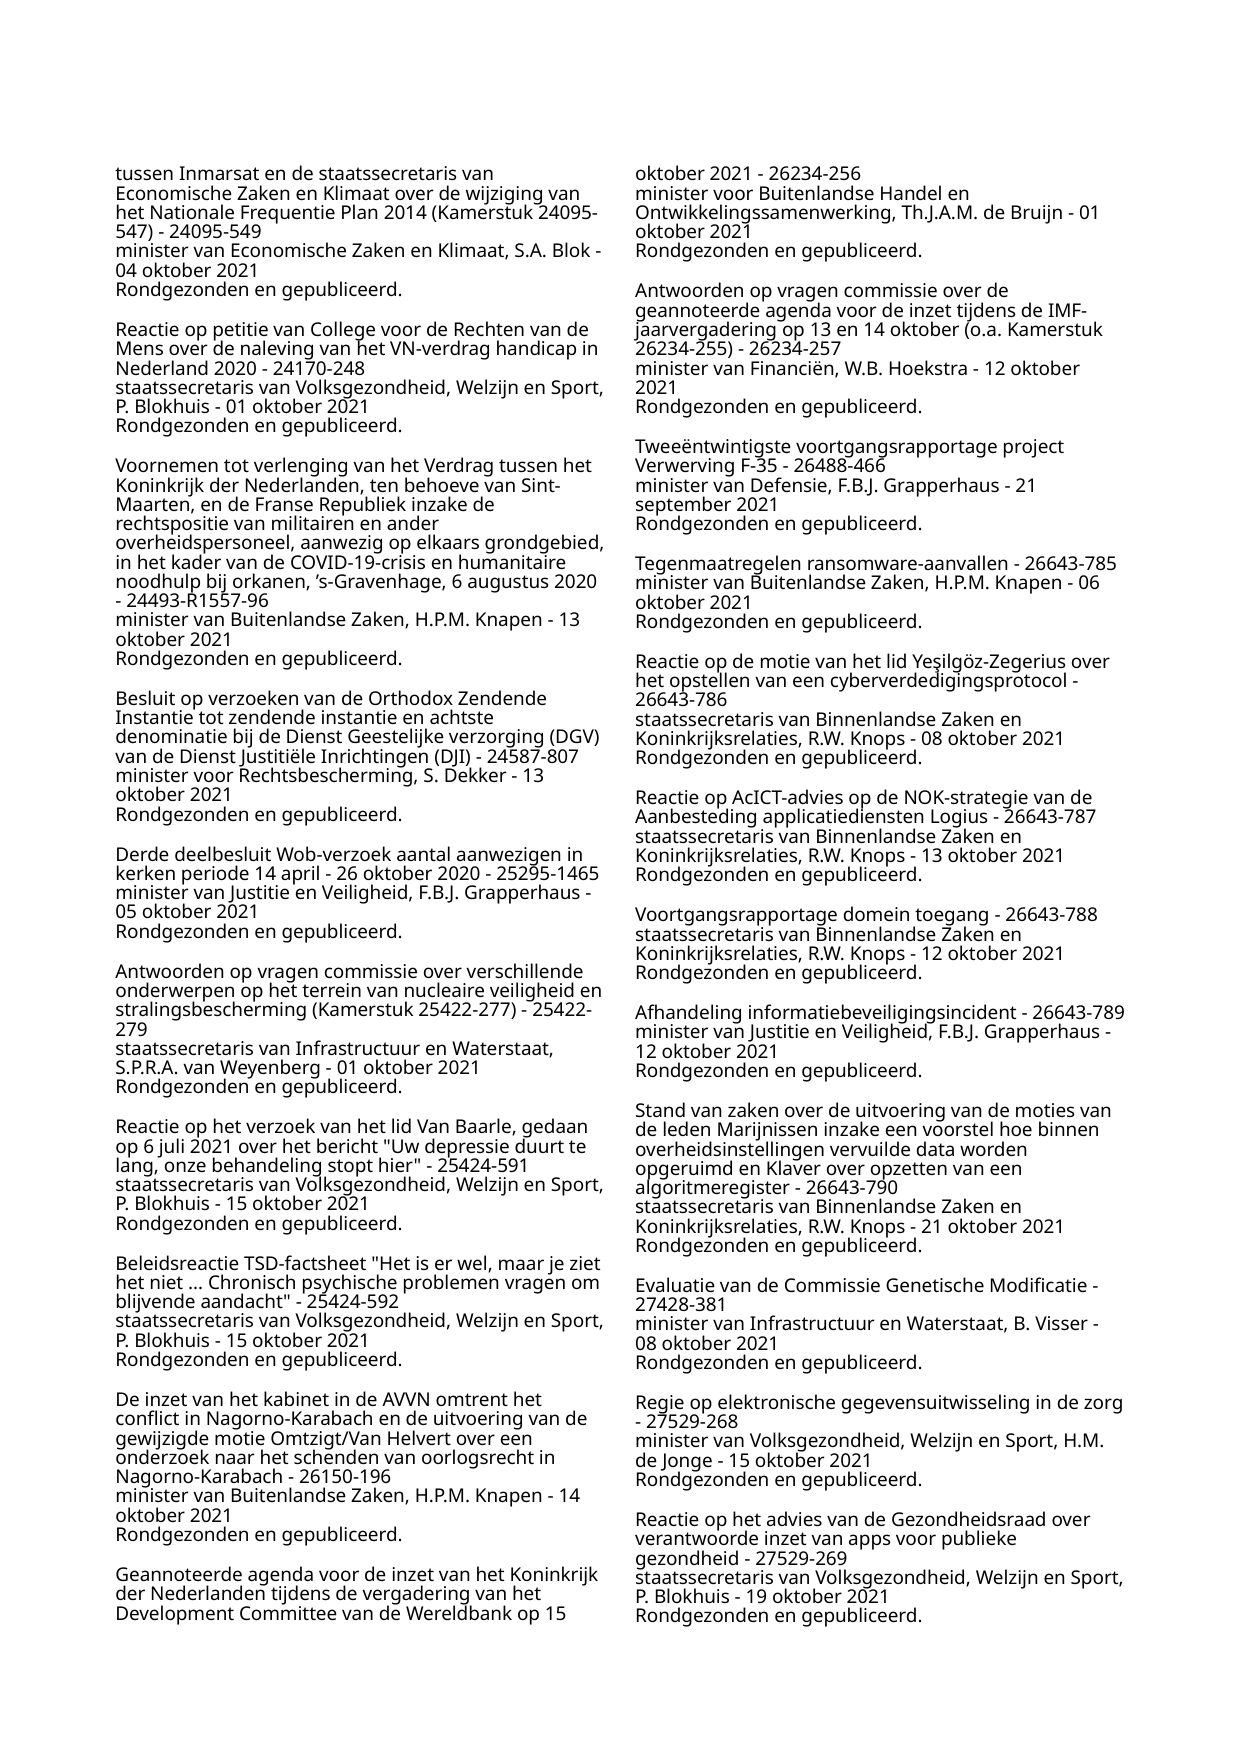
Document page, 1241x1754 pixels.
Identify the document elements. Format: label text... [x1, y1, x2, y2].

text Derde deelbesluit Wob-verzoek aantal aanwezigen in kerken periode 14 april - 26 oktober 2020 - 25295-1465 [115, 846, 605, 884]
text Tweeëntwintigste voortgangsrapportage project Verwerving F-35 - 26488-466 [635, 438, 1125, 477]
text Rondgezonden en gepubliceerd. [115, 1215, 605, 1234]
text Besluit op verzoeken van de Orthodox Zendende Instantie tot zendende instantie en achtste denominatie bij de Dienst Geestelijke verzorging (DGV) van de Dienst Justitiële Inrichtingen (DJI) - 24587-807 [115, 690, 605, 767]
text Tegenmaatregelen ransomware-aanvallen - 26643-785 [635, 555, 1125, 574]
text minister van Volksgezondheid, Welzijn en Sport, H.M. de Jonge - 15 oktober 2021 [635, 1432, 1125, 1471]
text Rondgezonden en gepubliceerd. [635, 613, 1125, 632]
text Reactie op petitie van College voor de Rechten van de Mens over de naleving van het VN-verdrag handicap in Nederland 2020 - 24170-248 [115, 321, 605, 379]
text Rondgezonden en gepubliceerd. [635, 866, 1125, 886]
text staatssecretaris van Volksgezondheid, Welzijn en Sport, P. Blokhuis - 15 oktober 2021 [115, 1312, 605, 1351]
text staatssecretaris van Infrastructuur en Waterstaat, S.P.R.A. van Weyenberg - 01 oktober 2021 [115, 1040, 605, 1078]
text Reactie op het verzoek van het lid Van Baarle, gedaan op 6 juli 2021 over het bericht "Uw depressie duurt te lang, onze behandeling stopt hier" - 25424-591 [115, 1118, 605, 1176]
text Rondgezonden en gepubliceerd. [635, 1607, 1125, 1627]
text oktober 2021 - 26234-256 [635, 165, 1125, 184]
text minister voor Rechtsbescherming, S. Dekker - 13 oktober 2021 [115, 767, 605, 806]
text Rondgezonden en gepubliceerd. [635, 749, 1125, 768]
text Rondgezonden en gepubliceerd. [115, 1078, 605, 1098]
text Rondgezonden en gepubliceerd. [115, 417, 605, 437]
text staatssecretaris van Binnenlandse Zaken en Koninkrijksrelaties, R.W. Knops - 08 oktober 2021 [635, 711, 1125, 749]
text Geannoteerde agenda voor de inzet van het Koninkrijk der Nederlanden tijdens de vergadering van het Development Committee van de Wereldbank op 15 [115, 1566, 605, 1624]
text Rondgezonden en gepubliceerd. [635, 398, 1125, 417]
text minister van Buitenlandse Zaken, H.P.M. Knapen - 06 oktober 2021 [635, 574, 1125, 613]
text De inzet van het kabinet in de AVVN omtrent het conflict in Nagorno-Karabach en de uitvoering van de gewijzigde motie Omtzigt/Van Helvert over een onderzoek naar het schenden van oorlogsrecht in Nagorno-Karabach - 26150-196 [115, 1391, 605, 1487]
text Rondgezonden en gepubliceerd. [635, 964, 1125, 983]
text Rondgezonden en gepubliceerd. [635, 1237, 1125, 1256]
text minister van Defensie, F.B.J. Grapperhaus - 21 september 2021 [635, 477, 1125, 515]
text minister van Economische Zaken en Klimaat, S.A. Blok - 04 oktober 2021 [115, 242, 605, 281]
text Afhandeling informatiebeveiligingsincident - 26643-789 [635, 1004, 1125, 1023]
text Rondgezonden en gepubliceerd. [635, 1471, 1125, 1490]
text minister van Justitie en Veiligheid, F.B.J. Grapperhaus - 12 oktober 2021 [635, 1023, 1125, 1062]
text Voortgangsrapportage domein toegang - 26643-788 [635, 906, 1125, 926]
text Beleidsreactie TSD-factsheet "Het is er wel, maar je ziet het niet … Chronisch psychische problemen vragen om blijvende aandacht" - 25424-592 [115, 1255, 605, 1312]
text Antwoorden op vragen commissie over de geannoteerde agenda voor de inzet tijdens de IMF-jaarvergadering op 13 en 14 oktober (o.a. Kamerstuk 26234-255) - 26234-257 [635, 282, 1125, 359]
text staatssecretaris van Volksgezondheid, Welzijn en Sport, P. Blokhuis - 01 oktober 2021 [115, 379, 605, 417]
text Rondgezonden en gepubliceerd. [635, 515, 1125, 534]
text Rondgezonden en gepubliceerd. [115, 650, 605, 669]
text Antwoorden op vragen commissie over verschillende onderwerpen op het terrein van nucleaire veiligheid en stralingsbescherming (Kamerstuk 25422-277) - 25422-279 [115, 963, 605, 1040]
text Rondgezonden en gepubliceerd. [115, 806, 605, 825]
text minister van Infrastructuur en Waterstaat, B. Visser - 08 oktober 2021 [635, 1315, 1125, 1354]
text Rondgezonden en gepubliceerd. [635, 1062, 1125, 1081]
text Rondgezonden en gepubliceerd. [115, 923, 605, 942]
text Regie op elektronische gegevensuitwisseling in de zorg - 27529-268 [635, 1394, 1125, 1432]
text Rondgezonden en gepubliceerd. [115, 1351, 605, 1370]
text Evaluatie van de Commissie Genetische Modificatie - 27428-381 [635, 1277, 1125, 1315]
text Reactie op AcICT-advies op de NOK-strategie van de Aanbesteding applicatiediensten Logius - 26643-787 [635, 789, 1125, 828]
text Reactie op het advies van de Gezondheidsraad over verantwoorde inzet van apps voor publieke gezondheid - 27529-269 [635, 1511, 1125, 1569]
text minister van Financiën, W.B. Hoekstra - 12 oktober 2021 [635, 359, 1125, 398]
text Voornemen tot verlenging van het Verdrag tussen het Koninkrijk der Nederlanden, ten behoeve van Sint-Maarten, en de Franse Republiek inzake de rechtspositie van militairen en ander overheidspersoneel, aanwezig op elkaars grondgebied, in het kader van de COVID-19-crisis en humanitaire noodhulp bij orkanen, ’s-Gravenhage, 6 augustus 2020 - 24493-R1557-96 [115, 457, 605, 611]
text Rondgezonden en gepubliceerd. [635, 1354, 1125, 1373]
text minister van Buitenlandse Zaken, H.P.M. Knapen - 13 oktober 2021 [115, 611, 605, 650]
text Reactie op de motie van het lid Yeşilgöz-Zegerius over het opstellen van een cyberverdedigingsprotocol - 26643-786 [635, 653, 1125, 711]
text staatssecretaris van Volksgezondheid, Welzijn en Sport, P. Blokhuis - 19 oktober 2021 [635, 1569, 1125, 1607]
text Rondgezonden en gepubliceerd. [115, 281, 605, 300]
text staatssecretaris van Binnenlandse Zaken en Koninkrijksrelaties, R.W. Knops - 12 oktober 2021 [635, 926, 1125, 964]
text minister van Justitie en Veiligheid, F.B.J. Grapperhaus - 05 oktober 2021 [115, 884, 605, 923]
text staatssecretaris van Binnenlandse Zaken en Koninkrijksrelaties, R.W. Knops - 13 oktober 2021 [635, 828, 1125, 866]
text Rondgezonden en gepubliceerd. [115, 1526, 605, 1545]
text staatssecretaris van Binnenlandse Zaken en Koninkrijksrelaties, R.W. Knops - 21 oktober 2021 [635, 1198, 1125, 1237]
text staatssecretaris van Volksgezondheid, Welzijn en Sport, P. Blokhuis - 15 oktober 2021 [115, 1176, 605, 1215]
text minister van Buitenlandse Zaken, H.P.M. Knapen - 14 oktober 2021 [115, 1487, 605, 1526]
text Stand van zaken over de uitvoering van de moties van de leden Marijnissen inzake een voorstel hoe binnen overheidsinstellingen vervuilde data worden opgeruimd en Klaver over opzetten van een algoritmeregister - 26643-790 [635, 1102, 1125, 1198]
text tussen Inmarsat en de staatssecretaris van Economische Zaken en Klimaat over de wijziging van het Nationale Frequentie Plan 2014 (Kamerstuk 24095-547) - 24095-549 [115, 165, 605, 242]
text Rondgezonden en gepubliceerd. [635, 242, 1125, 262]
text minister voor Buitenlandse Handel en Ontwikkelingssamenwerking, Th.J.A.M. de Bruijn - 01 oktober 2021 [635, 184, 1125, 242]
